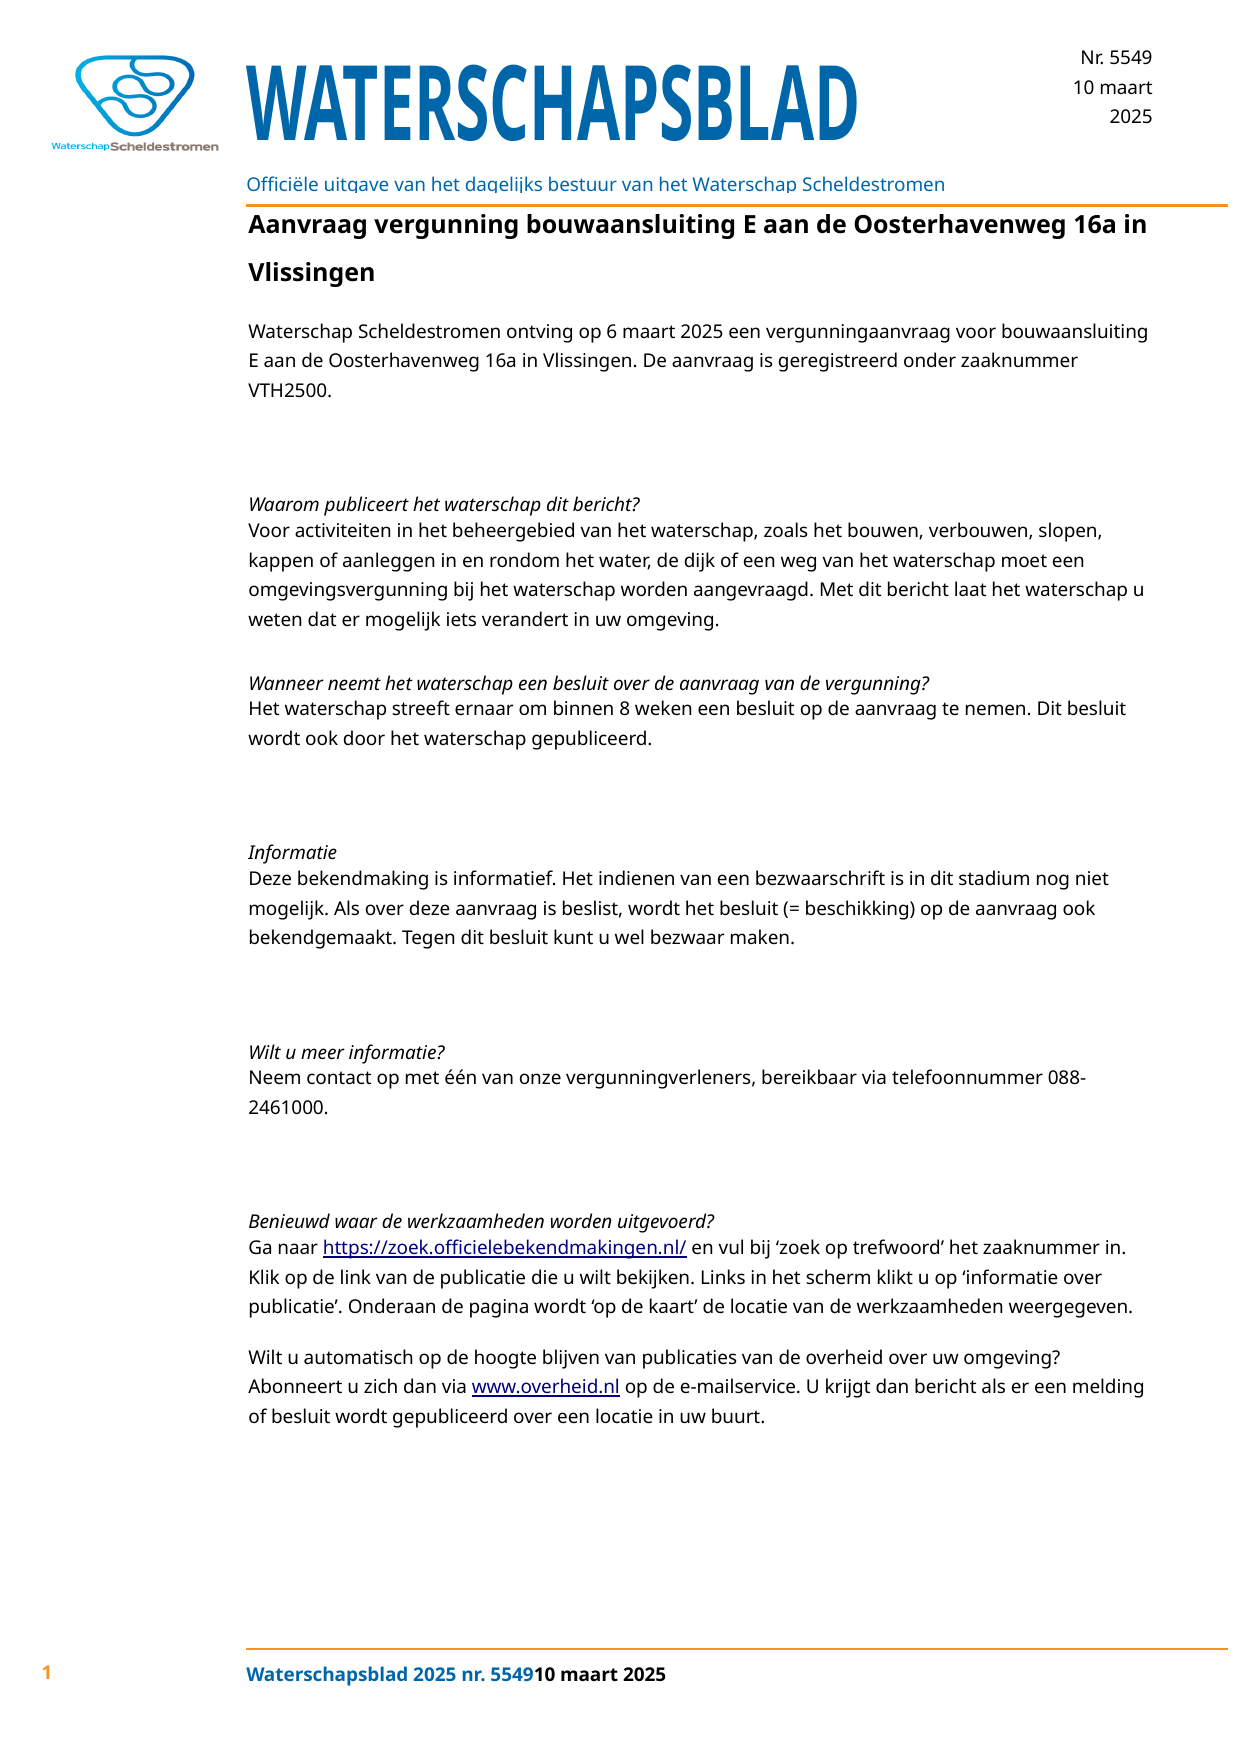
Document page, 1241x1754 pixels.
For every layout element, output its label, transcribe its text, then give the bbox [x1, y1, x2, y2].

text Wilt u automatisch op de hoogte blijven van publicaties van de overheid over uw omgeving? Abonneert u zich dan via www.overheid.nl op de e-mailservice. U krijgt dan bericht als er een melding of besluit wordt gepubliceerd over een locatie in uw buurt. [248, 1344, 1152, 1429]
picture [41, 47, 231, 172]
text Het waterschap streeft ernaar om binnen 8 weken een besluit op de aanvraag te nemen. Dit besluit wordt ook door het waterschap gepubliceerd. [248, 696, 1152, 751]
text Waarom publiceert het waterschap dit bericht? [248, 491, 1152, 517]
text Wilt u meer informatie? [248, 1039, 1152, 1064]
text Benieuwd waar de werkzaamheden worden uitgevoerd? [248, 1208, 1152, 1234]
text Neem contact op met één van onze vergunningverleners, bereikbaar via telefoonnummer 088-2461000. [248, 1064, 1152, 1120]
text Deze bekendmaking is informatief. Het indienen van een bezwaarschrift is in dit stadium nog niet mogelijk. Als over deze aanvraag is beslist, wordt het besluit (= beschikking) op de aanvraag ook bekendgemaakt. Tegen dit besluit kunt u wel bezwaar maken. [248, 865, 1152, 950]
text Ga naar https://zoek.officielebekendmakingen.nl/ en vul bij ‘zoek op trefwoord’ het zaaknummer in. Klik op de link van de publicatie die u wilt bekijken. Links in het scherm klikt u op ‘informatie over publicatie’. Onderaan de pagina wordt ‘op de kaart’ de locatie van de werkzaamheden weergegeven. [248, 1234, 1152, 1319]
text Informatie [248, 839, 1152, 865]
text Voor activiteiten in het beheergebied van het waterschap, zoals het bouwen, verbouwen, slopen, kappen of aanleggen in en rondom het water, de dijk of een weg van het waterschap moet een omgevingsvergunning bij het waterschap worden aangevraagd. Met dit bericht laat het waterschap u weten dat er mogelijk iets verandert in uw omgeving. [248, 517, 1152, 632]
text Waterschap Scheldestromen ontving op 6 maart 2025 een vergunningaanvraag voor bouwaansluiting E aan de Oosterhavenweg 16a in Vlissingen. De aanvraag is geregistreerd onder zaaknummer VTH2500. [248, 318, 1152, 403]
text Wanneer neemt het waterschap een besluit over de aanvraag van de vergunning? [248, 670, 1152, 696]
text Aanvraag vergunning bouwaansluiting E aan de Oosterhavenweg 16a in Vlissingen [248, 207, 1152, 288]
